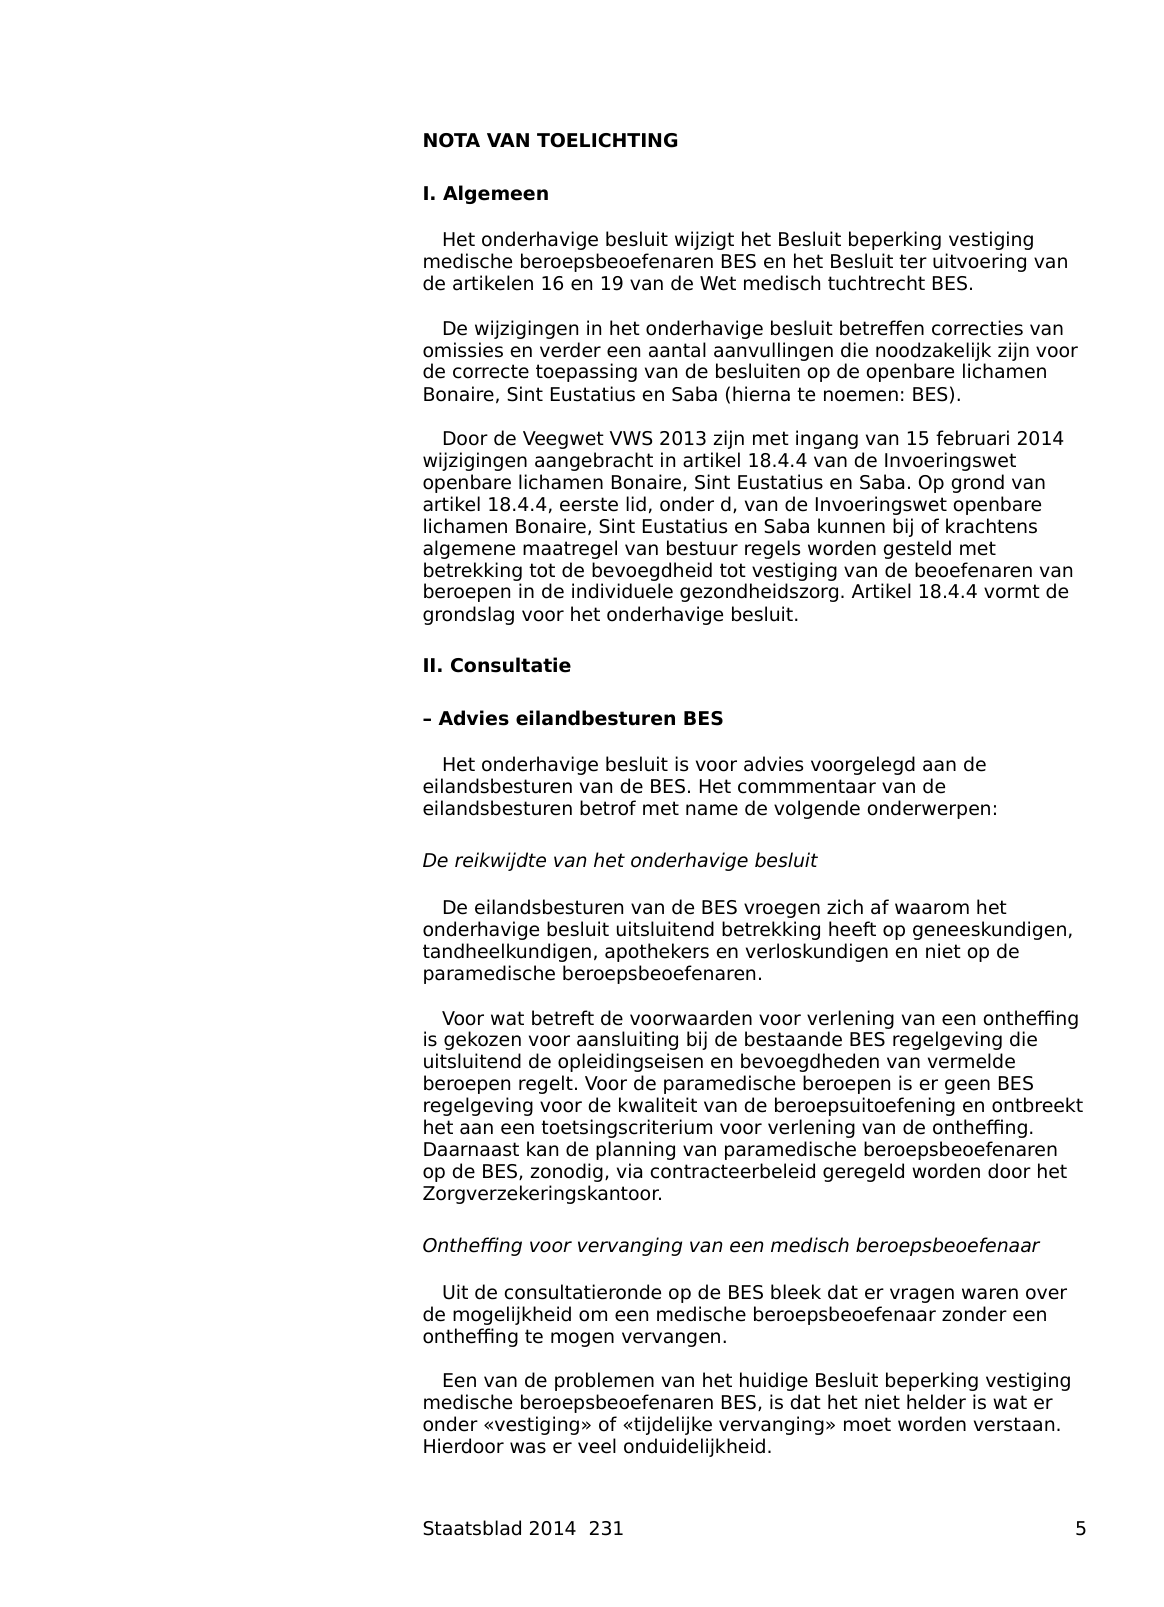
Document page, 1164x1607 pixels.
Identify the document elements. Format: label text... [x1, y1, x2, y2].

subtitle – Advies eilandbesturen BES [422, 707, 1087, 729]
text Voor wat betreft de voorwaarden voor verlening van een ontheffing is gekozen voor aansluiting bij de bestaande BES regelgeving die uitsluitend de opleidingseisen en bevoegdheden van vermelde beroepen regelt. Voor de paramedische beroepen is er geen BES regelgeving voor de kwaliteit van de beroepsuitoefening en ontbreekt het aan een toetsingscriterium voor verlening van de ontheffing. Daarnaast kan de planning van paramedische beroepsbeoefenaren op de BES, zonodig, via contracteerbeleid geregeld worden door het Zorgverzekeringskantoor. [422, 1007, 1087, 1205]
subtitle II. Consultatie [422, 655, 1087, 677]
text Het onderhavige besluit is voor advies voorgelegd aan de eilandsbesturen van de BES. Het commmentaar van de eilandsbesturen betrof met name de volgende onderwerpen: [422, 754, 1087, 820]
text Uit de consultatieronde op de BES bleek dat er vragen waren over de mogelijkheid om een medische beroepsbeoefenaar zonder een ontheffing te mogen vervangen. [422, 1282, 1087, 1348]
subtitle Ontheffing voor vervanging van een medisch beroepsbeoefenaar [422, 1235, 1087, 1257]
subtitle De reikwijdte van het onderhavige besluit [422, 850, 1087, 872]
subtitle I. Algemeen [422, 182, 1087, 204]
subtitle NOTA VAN TOELICHTING [422, 130, 1087, 152]
text De wijzigingen in het onderhavige besluit betreffen correcties van omissies en verder een aantal aanvullingen die noodzakelijk zijn voor de correcte toepassing van de besluiten op de openbare lichamen Bonaire, Sint Eustatius en Saba (hierna te noemen: BES). [422, 317, 1087, 405]
text De eilandsbesturen van de BES vroegen zich af waarom het onderhavige besluit uitsluitend betrekking heeft op geneeskundigen, tandheelkundigen, apothekers en verloskundigen en niet op de paramedische beroepsbeoefenaren. [422, 897, 1087, 985]
text Het onderhavige besluit wijzigt het Besluit beperking vestiging medische beroepsbeoefenaren BES en het Besluit ter uitvoering van de artikelen 16 en 19 van de Wet medisch tuchtrecht BES. [422, 229, 1087, 295]
text Een van de problemen van het huidige Besluit beperking vestiging medische beroepsbeoefenaren BES, is dat het niet helder is wat er onder «vestiging» of «tijdelijke vervanging» moet worden verstaan. Hierdoor was er veel onduidelijkheid. [422, 1370, 1087, 1458]
text Door de Veegwet VWS 2013 zijn met ingang van 15 februari 2014 wijzigingen aangebracht in artikel 18.4.4 van de Invoeringswet openbare lichamen Bonaire, Sint Eustatius en Saba. Op grond van artikel 18.4.4, eerste lid, onder d, van de Invoeringswet openbare lichamen Bonaire, Sint Eustatius en Saba kunnen bij of krachtens algemene maatregel van bestuur regels worden gesteld met betrekking tot de bevoegdheid tot vestiging van de beoefenaren van beroepen in de individuele gezondheidszorg. Artikel 18.4.4 vormt de grondslag voor het onderhavige besluit. [422, 428, 1087, 625]
